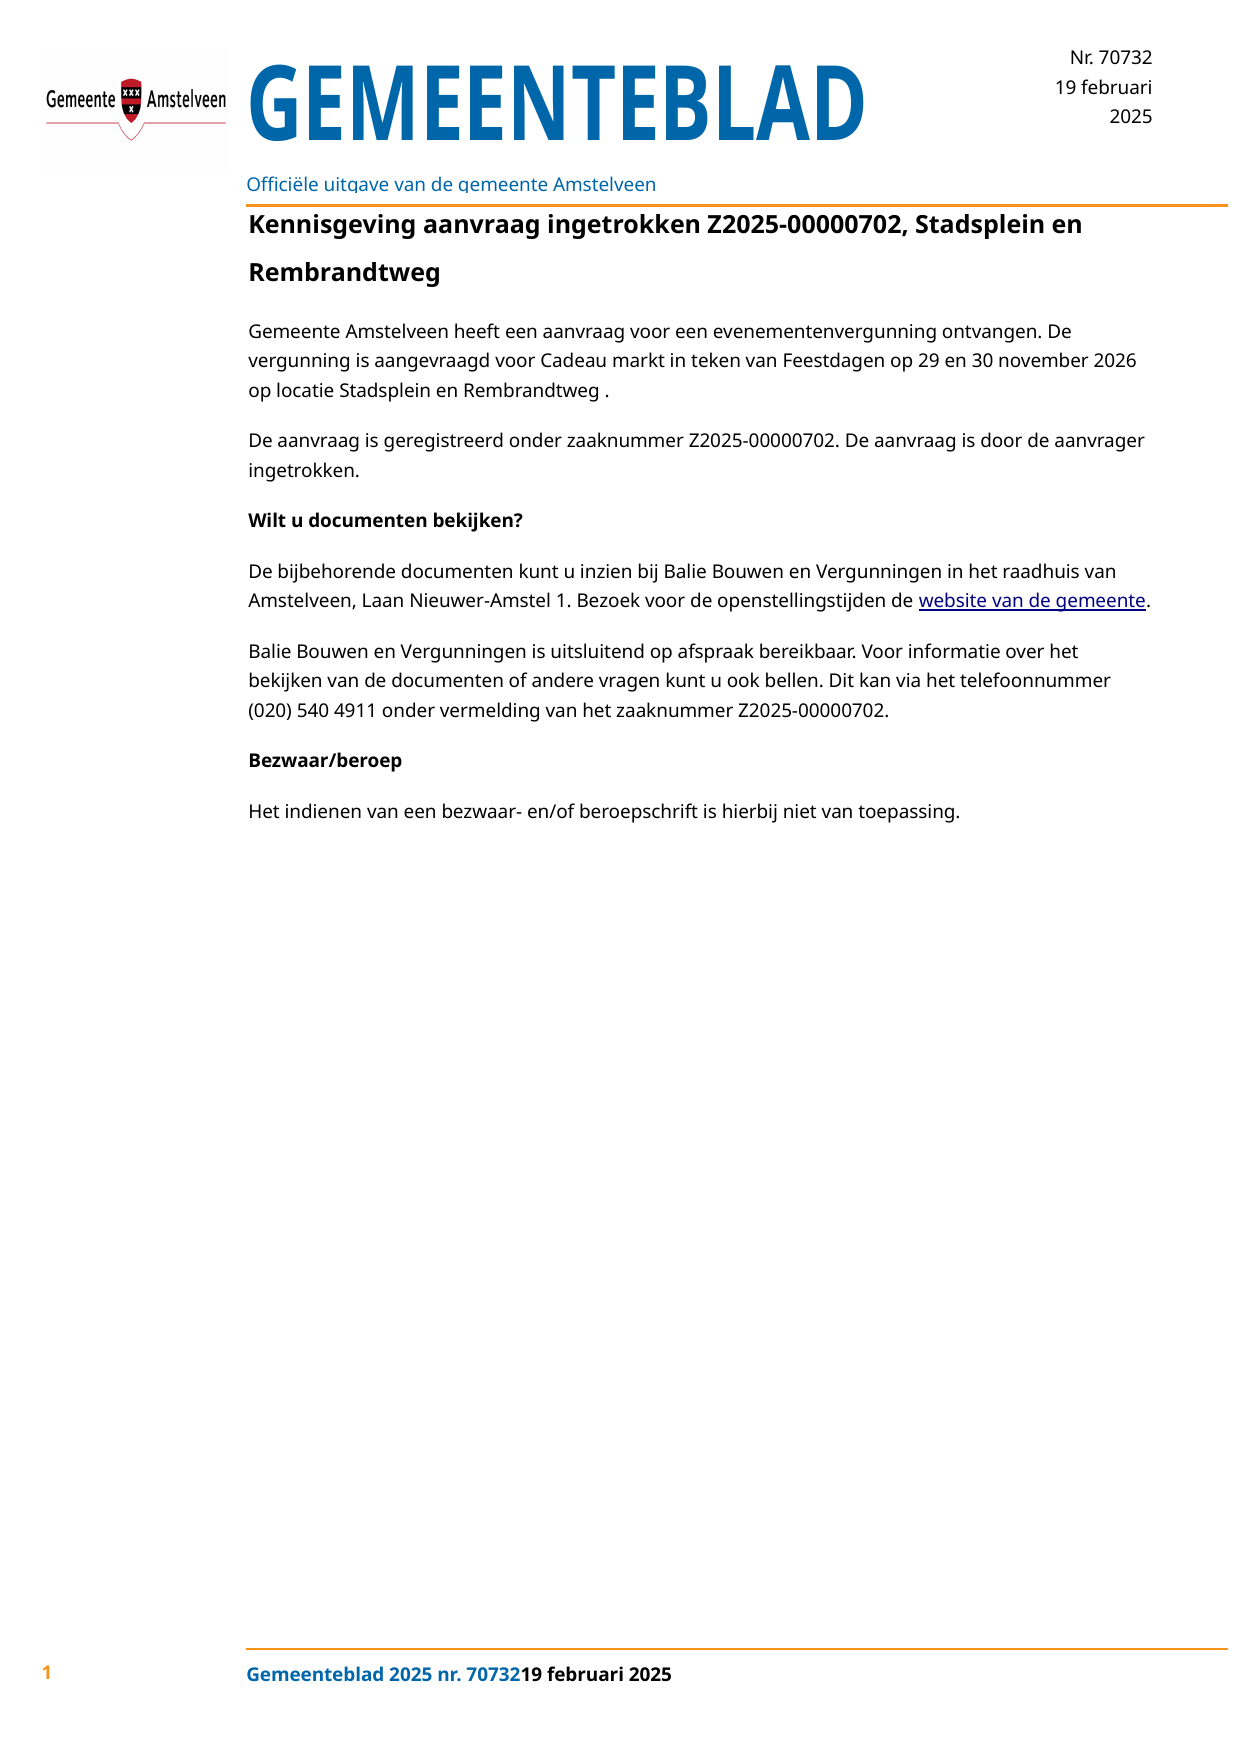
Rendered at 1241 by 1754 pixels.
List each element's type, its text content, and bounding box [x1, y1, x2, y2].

text Balie Bouwen en Vergunningen is uitsluitend op afspraak bereikbaar. Voor informatie over het bekijken van de documenten of andere vragen kunt u ook bellen. Dit kan via het telefoonnummer (020) 540 4911 onder vermelding van het zaaknummer Z2025-00000702. [248, 638, 1152, 723]
text Het indienen van een bezwaar- en/of beroepschrift is hierbij niet van toepassing. [248, 798, 1152, 824]
text Wilt u documenten bekijken? [248, 507, 1152, 533]
text De bijbehorende documenten kunt u inzien bij Balie Bouwen en Vergunningen in het raadhuis van Amstelveen, Laan Nieuwer-Amstel 1. Bezoek voor de openstellingstijden de website van de gemeente. [248, 558, 1152, 613]
picture [41, 47, 231, 172]
text Bezwaar/beroep [248, 747, 1152, 773]
text De aanvraag is geregistreerd onder zaaknummer Z2025-00000702. De aanvraag is door de aanvrager ingetrokken. [248, 427, 1152, 483]
text Kennisgeving aanvraag ingetrokken Z2025-00000702, Stadsplein en Rembrandtweg [248, 207, 1152, 288]
text Gemeente Amstelveen heeft een aanvraag voor een evenementenvergunning ontvangen. De vergunning is aangevraagd voor Cadeau markt in teken van Feestdagen op 29 en 30 november 2026 op locatie Stadsplein en Rembrandtweg . [248, 318, 1152, 403]
